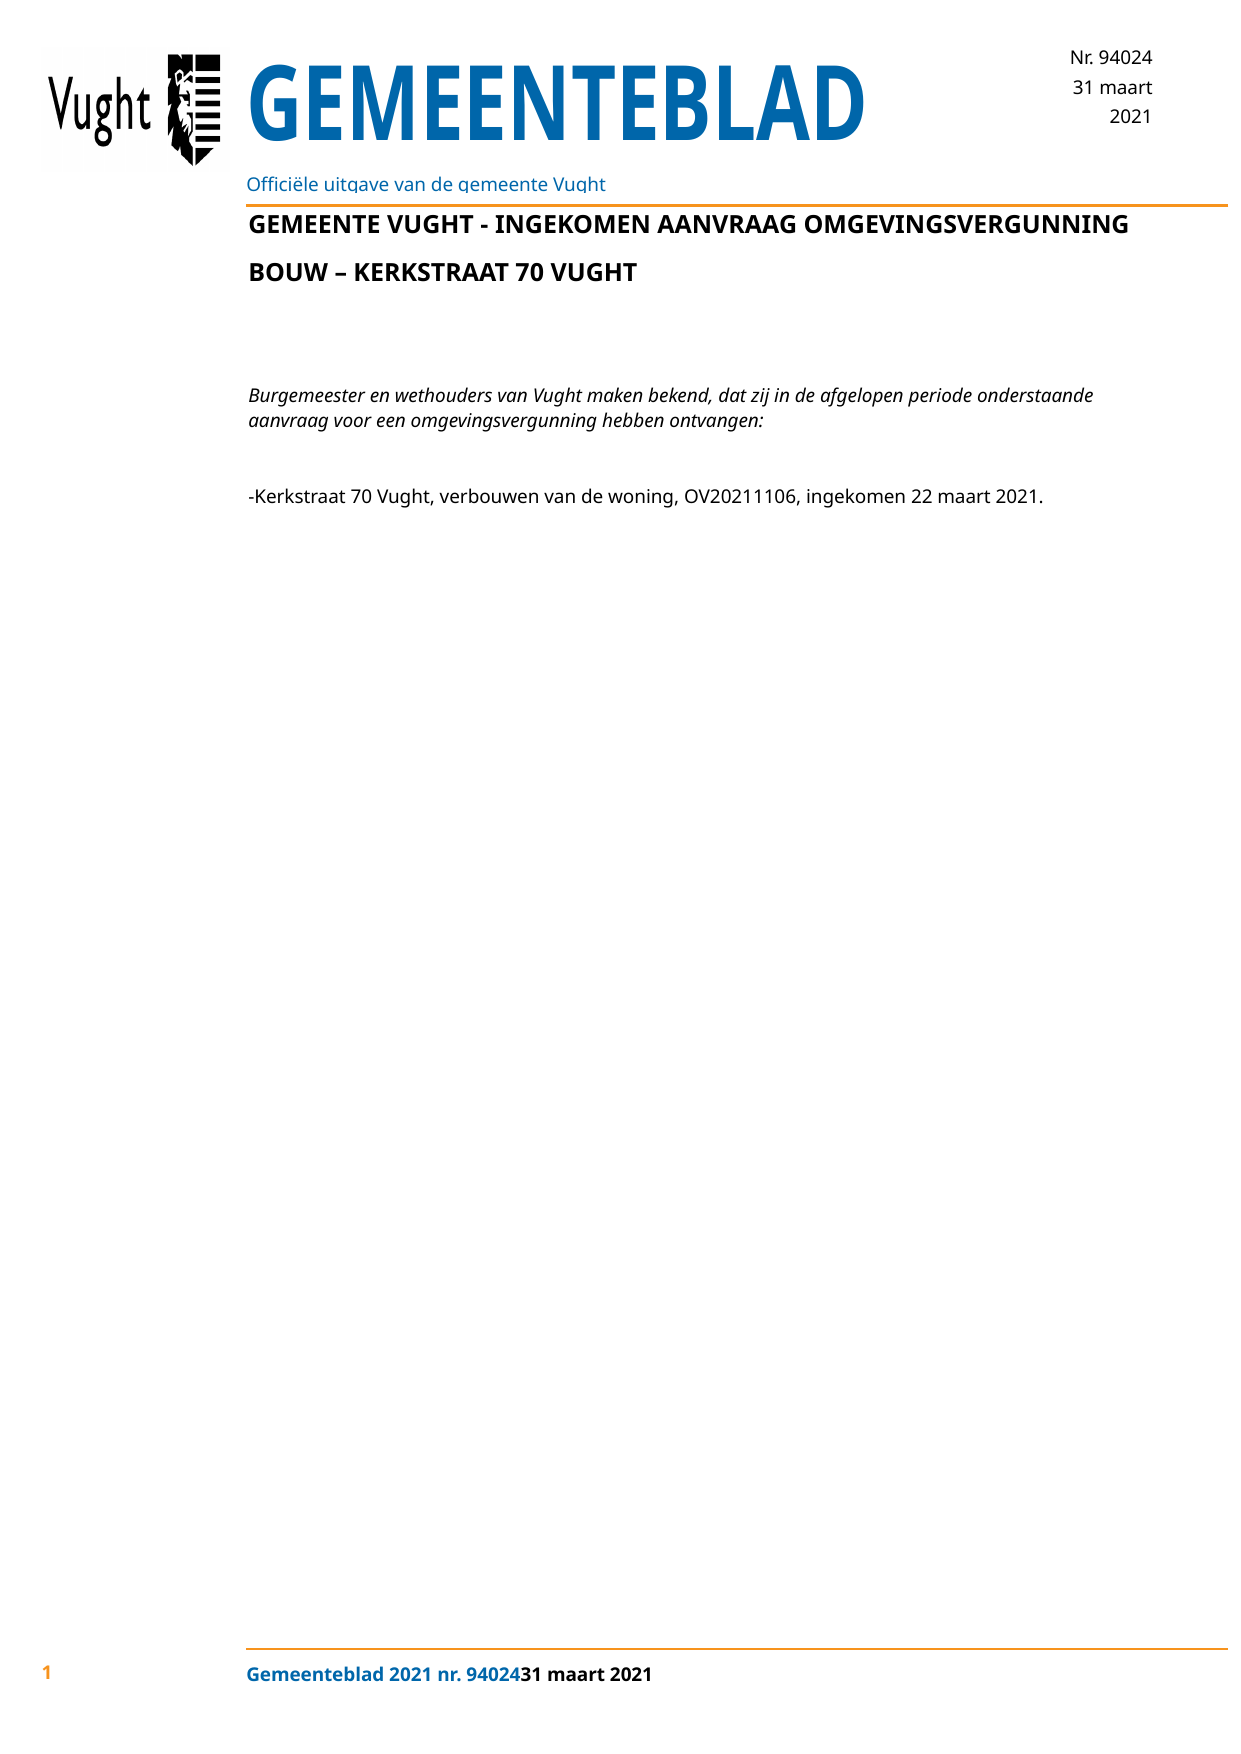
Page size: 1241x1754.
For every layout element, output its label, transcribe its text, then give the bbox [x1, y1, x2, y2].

text Burgemeester en wethouders van Vught maken bekend, dat zij in de afgelopen periode onderstaande aanvraag voor een omgevingsvergunning hebben ontvangen: [248, 382, 1152, 433]
text -Kerkstraat 70 Vught, verbouwen van de woning, OV20211106, ingekomen 22 maart 2021. [248, 484, 1152, 509]
picture [41, 47, 231, 172]
text GEMEENTE VUGHT - INGEKOMEN AANVRAAG OMGEVINGSVERGUNNING BOUW – KERKSTRAAT 70 VUGHT [248, 207, 1152, 288]
